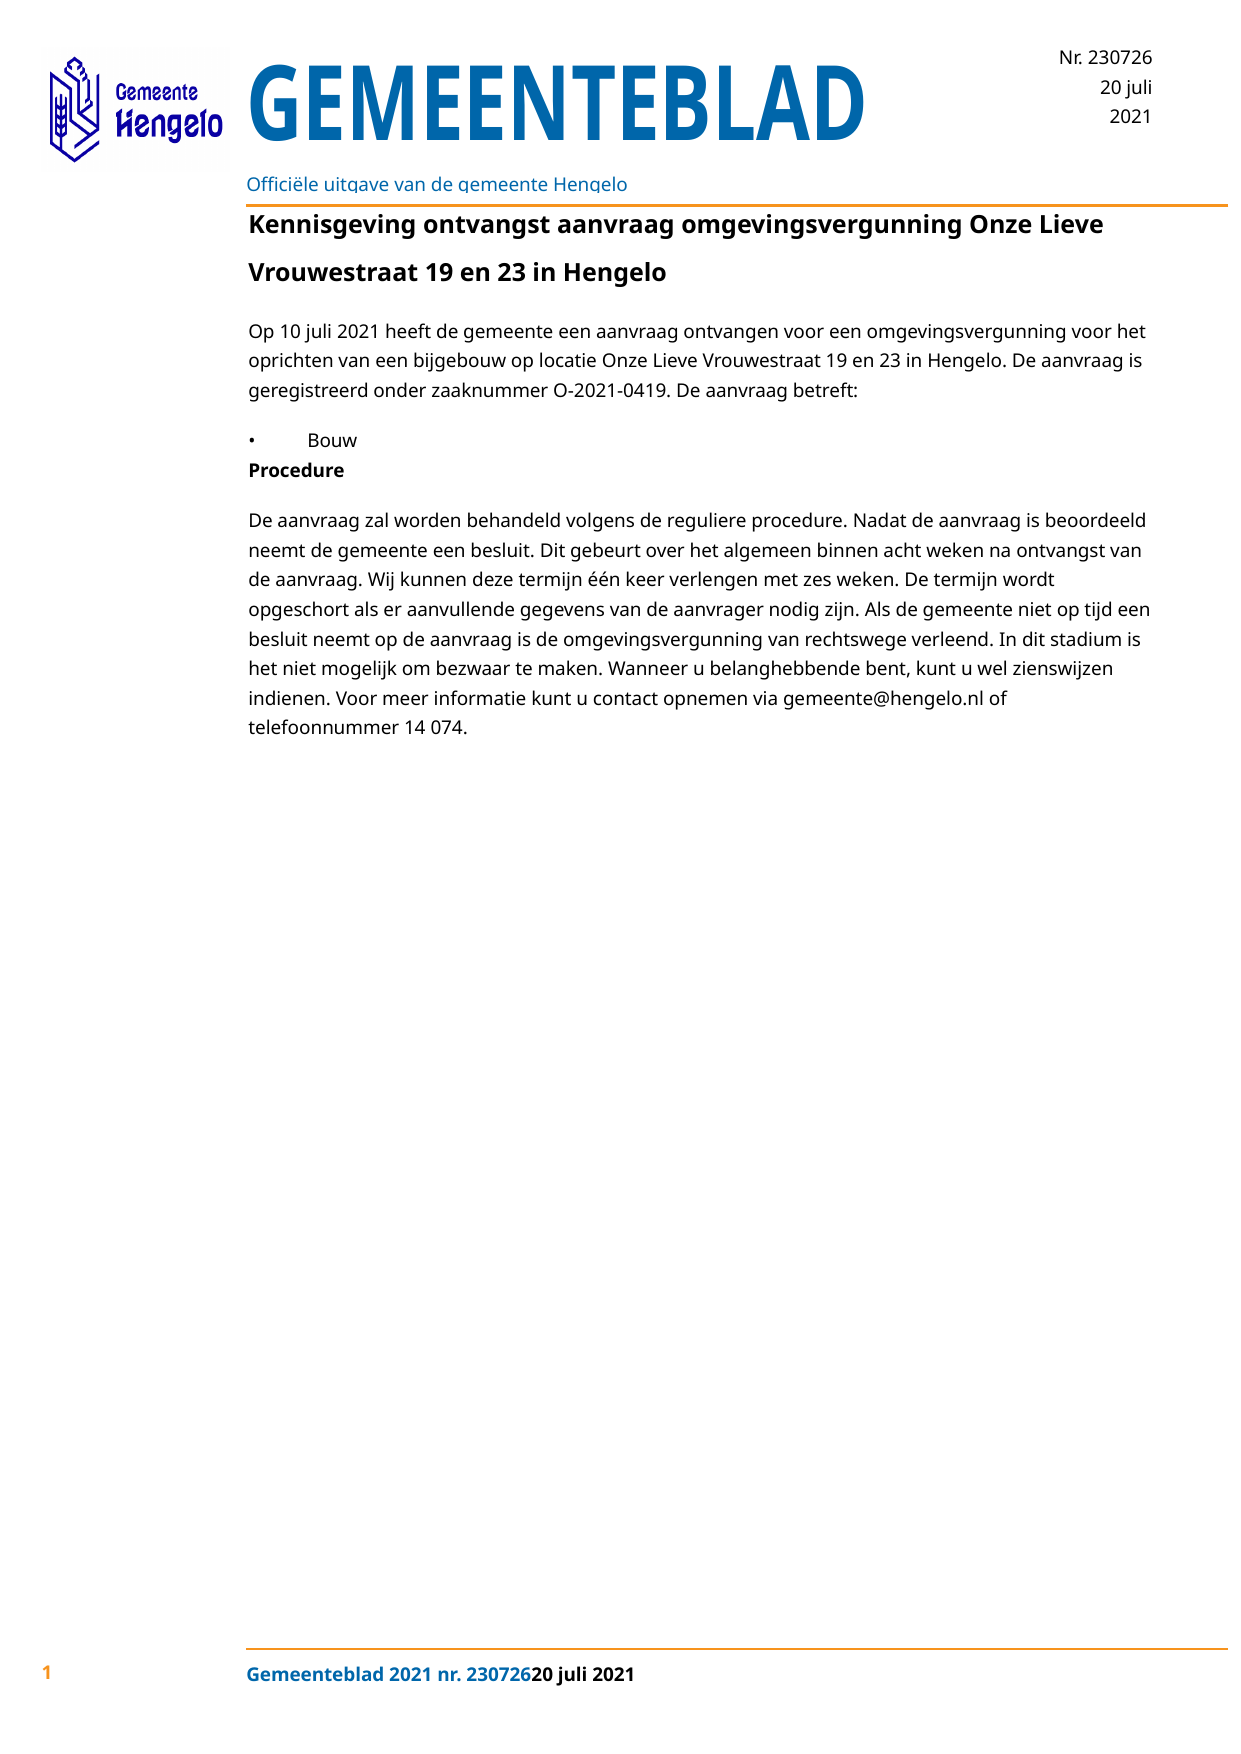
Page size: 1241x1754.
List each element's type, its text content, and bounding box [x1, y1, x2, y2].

text Op 10 juli 2021 heeft de gemeente een aanvraag ontvangen voor een omgevingsvergunning voor het oprichten van een bijgebouw op locatie Onze Lieve Vrouwestraat 19 en 23 in Hengelo. De aanvraag is geregistreerd onder zaaknummer O-2021-0419. De aanvraag betreft: [248, 318, 1152, 403]
picture [41, 47, 231, 172]
list Bouw [248, 427, 1152, 453]
text De aanvraag zal worden behandeld volgens de reguliere procedure. Nadat de aanvraag is beoordeeld neemt de gemeente een besluit. Dit gebeurt over het algemeen binnen acht weken na ontvangst van de aanvraag. Wij kunnen deze termijn één keer verlengen met zes weken. De termijn wordt opgeschort als er aanvullende gegevens van de aanvrager nodig zijn. Als de gemeente niet op tijd een besluit neemt op de aanvraag is de omgevingsvergunning van rechtswege verleend. In dit stadium is het niet mogelijk om bezwaar te maken. Wanneer u belanghebbende bent, kunt u wel zienswijzen indienen. Voor meer informatie kunt u contact opnemen via gemeente@hengelo.nl of telefoonnummer 14 074. [248, 507, 1152, 740]
text Kennisgeving ontvangst aanvraag omgevingsvergunning Onze Lieve Vrouwestraat 19 en 23 in Hengelo [248, 207, 1152, 288]
text Procedure [248, 457, 1152, 483]
